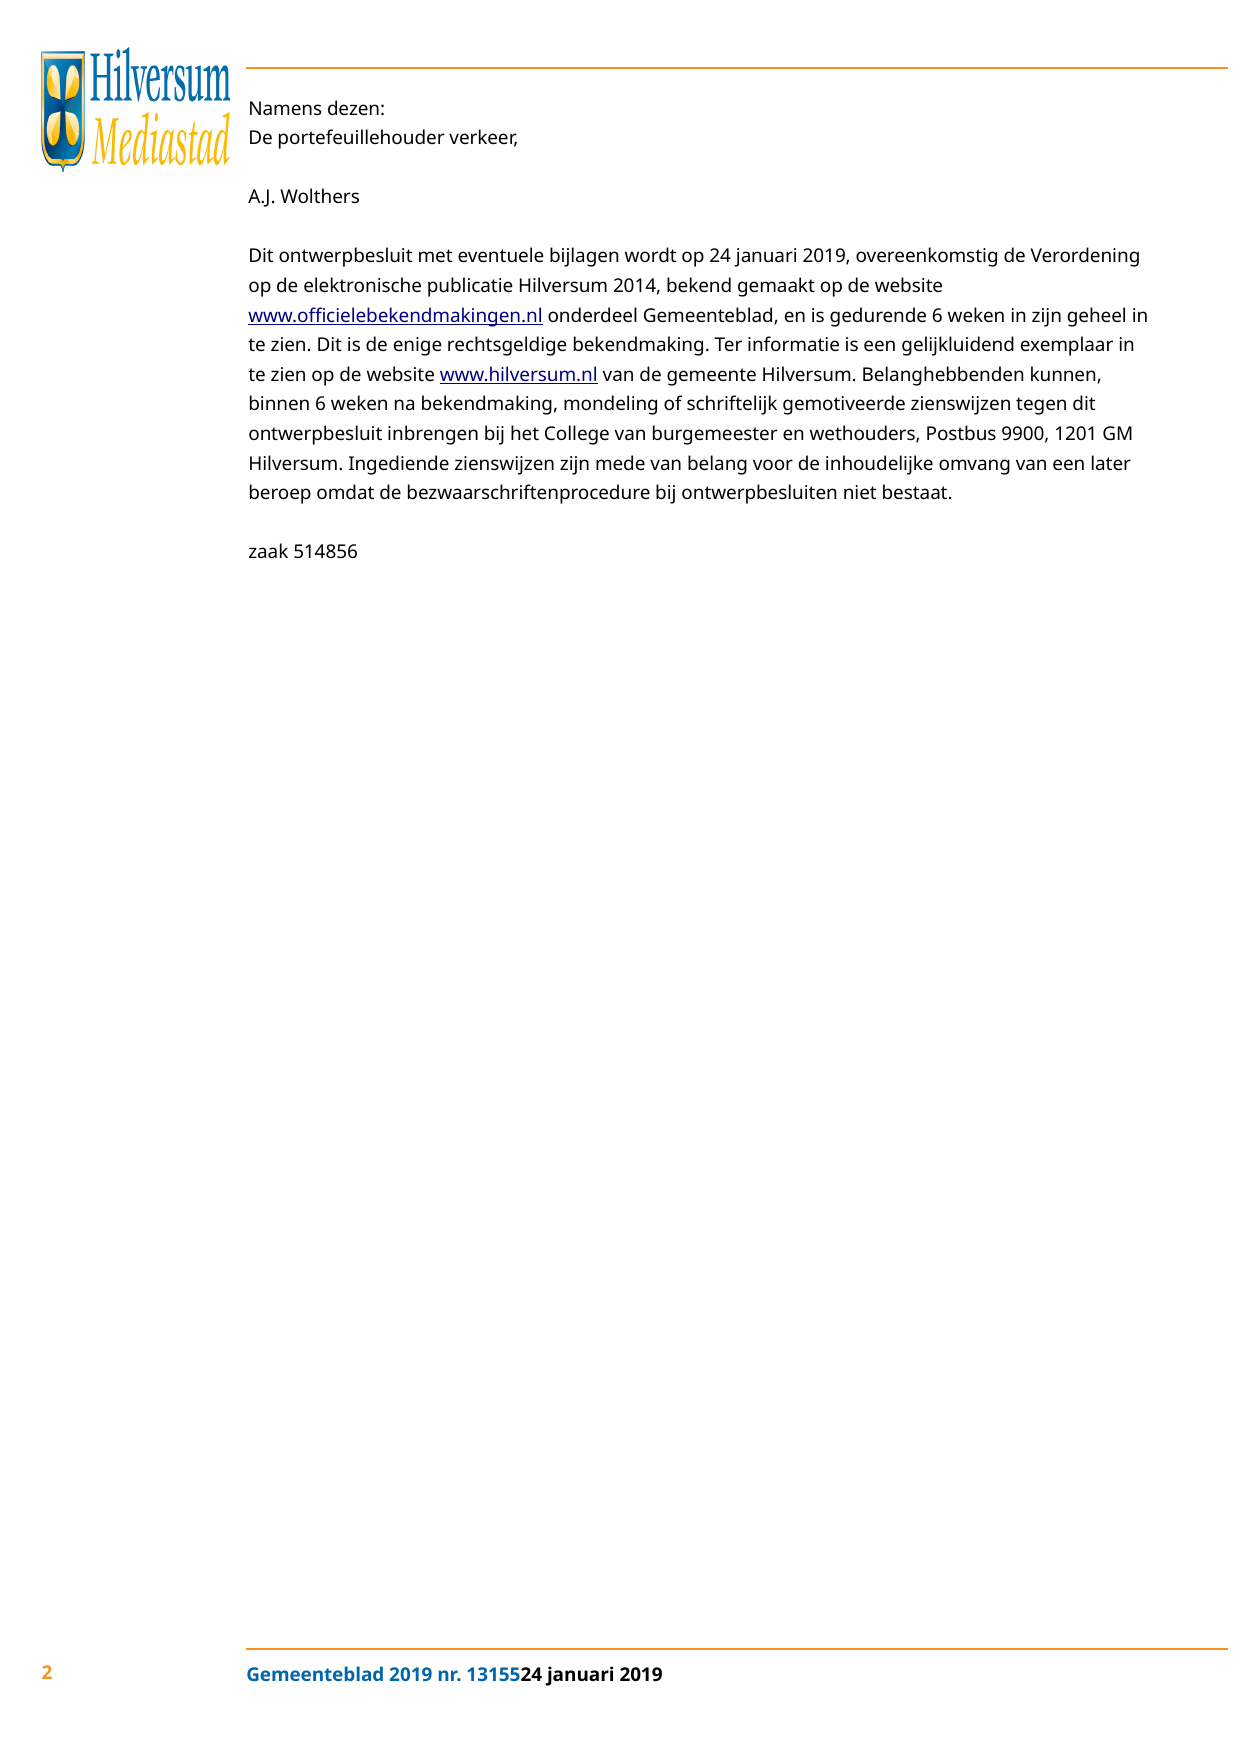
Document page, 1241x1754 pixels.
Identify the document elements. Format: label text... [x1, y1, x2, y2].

text Dit ontwerpbesluit met eventuele bijlagen wordt op 24 januari 2019, overeenkomstig de Verordening op de elektronische publicatie Hilversum 2014, bekend gemaakt op de website www.officielebekendmakingen.nl onderdeel Gemeenteblad, en is gedurende 6 weken in zijn geheel in te zien. Dit is de enige rechtsgeldige bekendmaking. Ter informatie is een gelijkluidend exemplaar in te zien op de website www.hilversum.nl van de gemeente Hilversum. Belanghebbenden kunnen, binnen 6 weken na bekendmaking, mondeling of schriftelijk gemotiveerde zienswijzen tegen dit ontwerpbesluit inbrengen bij het College van burgemeester en wethouders, Postbus 9900, 1201 GM Hilversum. Ingediende zienswijzen zijn mede van belang voor de inhoudelijke omvang van een later beroep omdat de bezwaarschriftenprocedure bij ontwerpbesluiten niet bestaat. [248, 243, 1152, 505]
text Namens dezen: [248, 95, 1152, 121]
text De portefeuillehouder verkeer, [248, 124, 1152, 150]
picture [41, 47, 231, 172]
text zaak 514856 [248, 538, 1152, 564]
text A.J. Wolthers [248, 183, 1152, 209]
